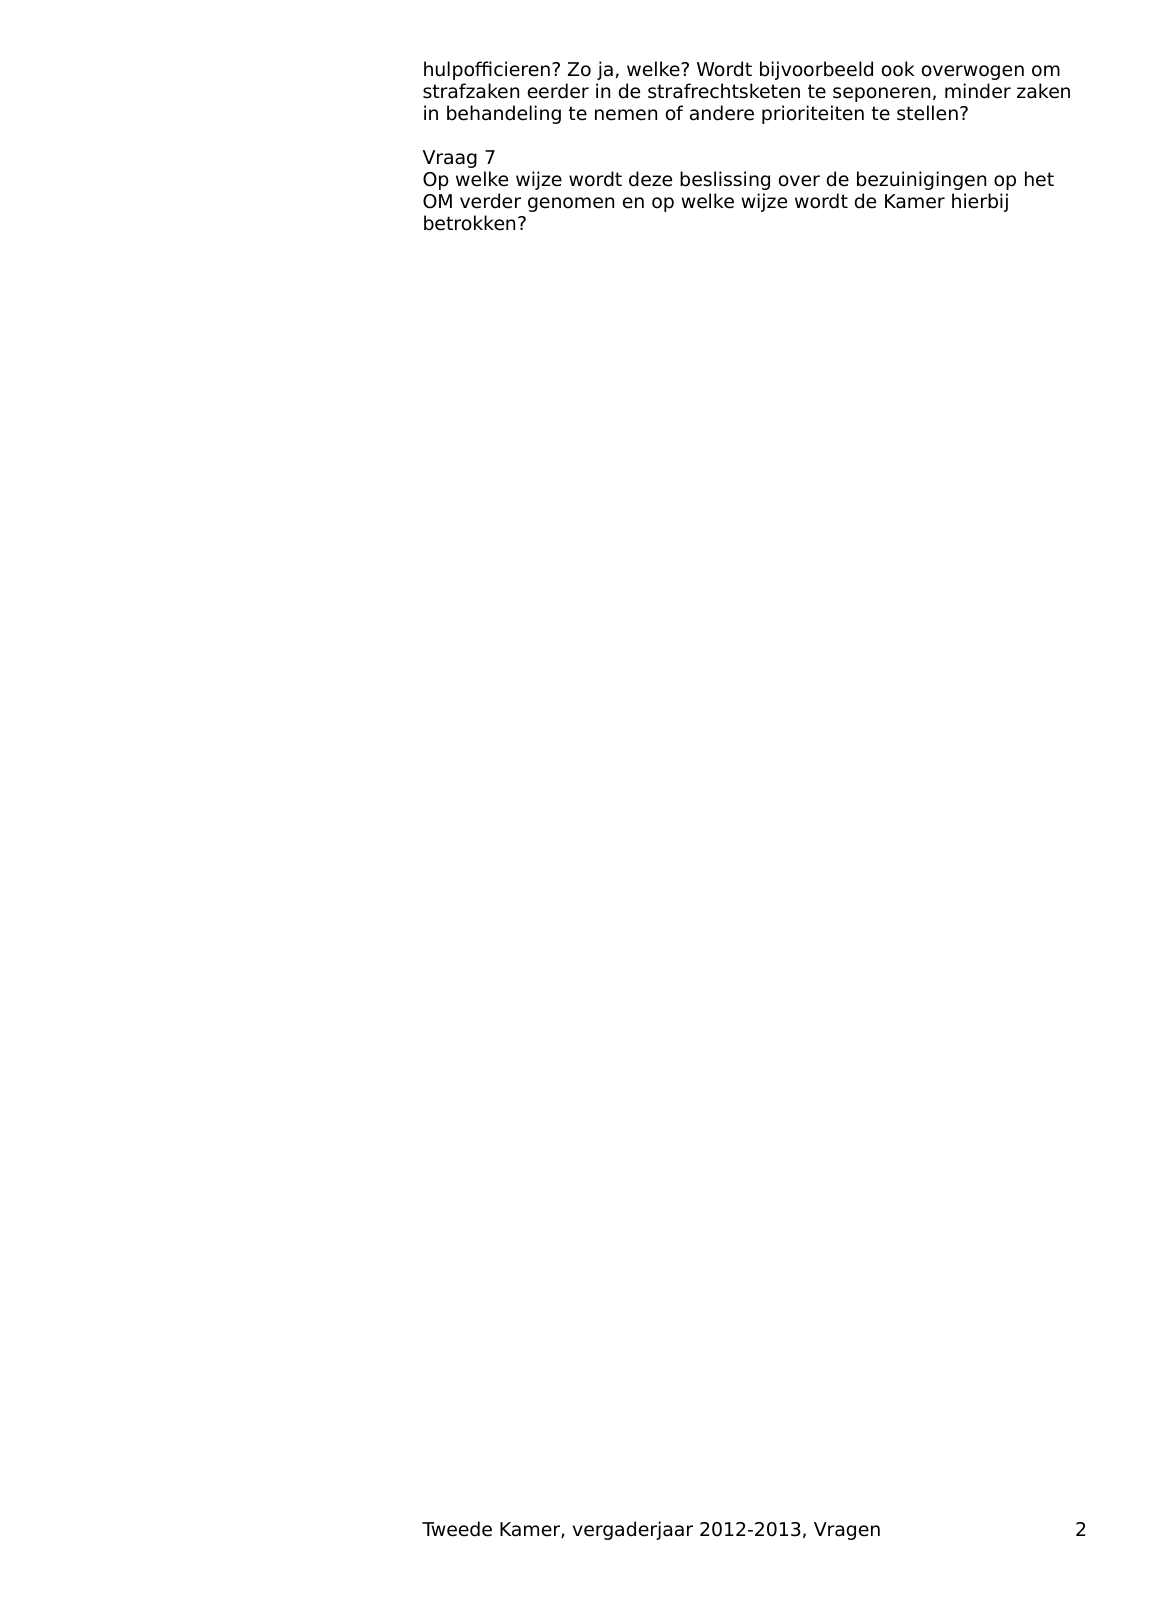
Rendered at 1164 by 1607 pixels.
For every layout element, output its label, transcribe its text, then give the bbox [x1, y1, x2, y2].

text Op welke wijze wordt deze beslissing over de bezuinigingen op het OM verder genomen en op welke wijze wordt de Kamer hierbij betrokken? [422, 169, 1087, 235]
text Vraag 7 [422, 147, 1087, 169]
text hulpofficieren? Zo ja, welke? Wordt bijvoorbeeld ook overwogen om strafzaken eerder in de strafrechtsketen te seponeren, minder zaken in behandeling te nemen of andere prioriteiten te stellen? [422, 59, 1087, 125]
